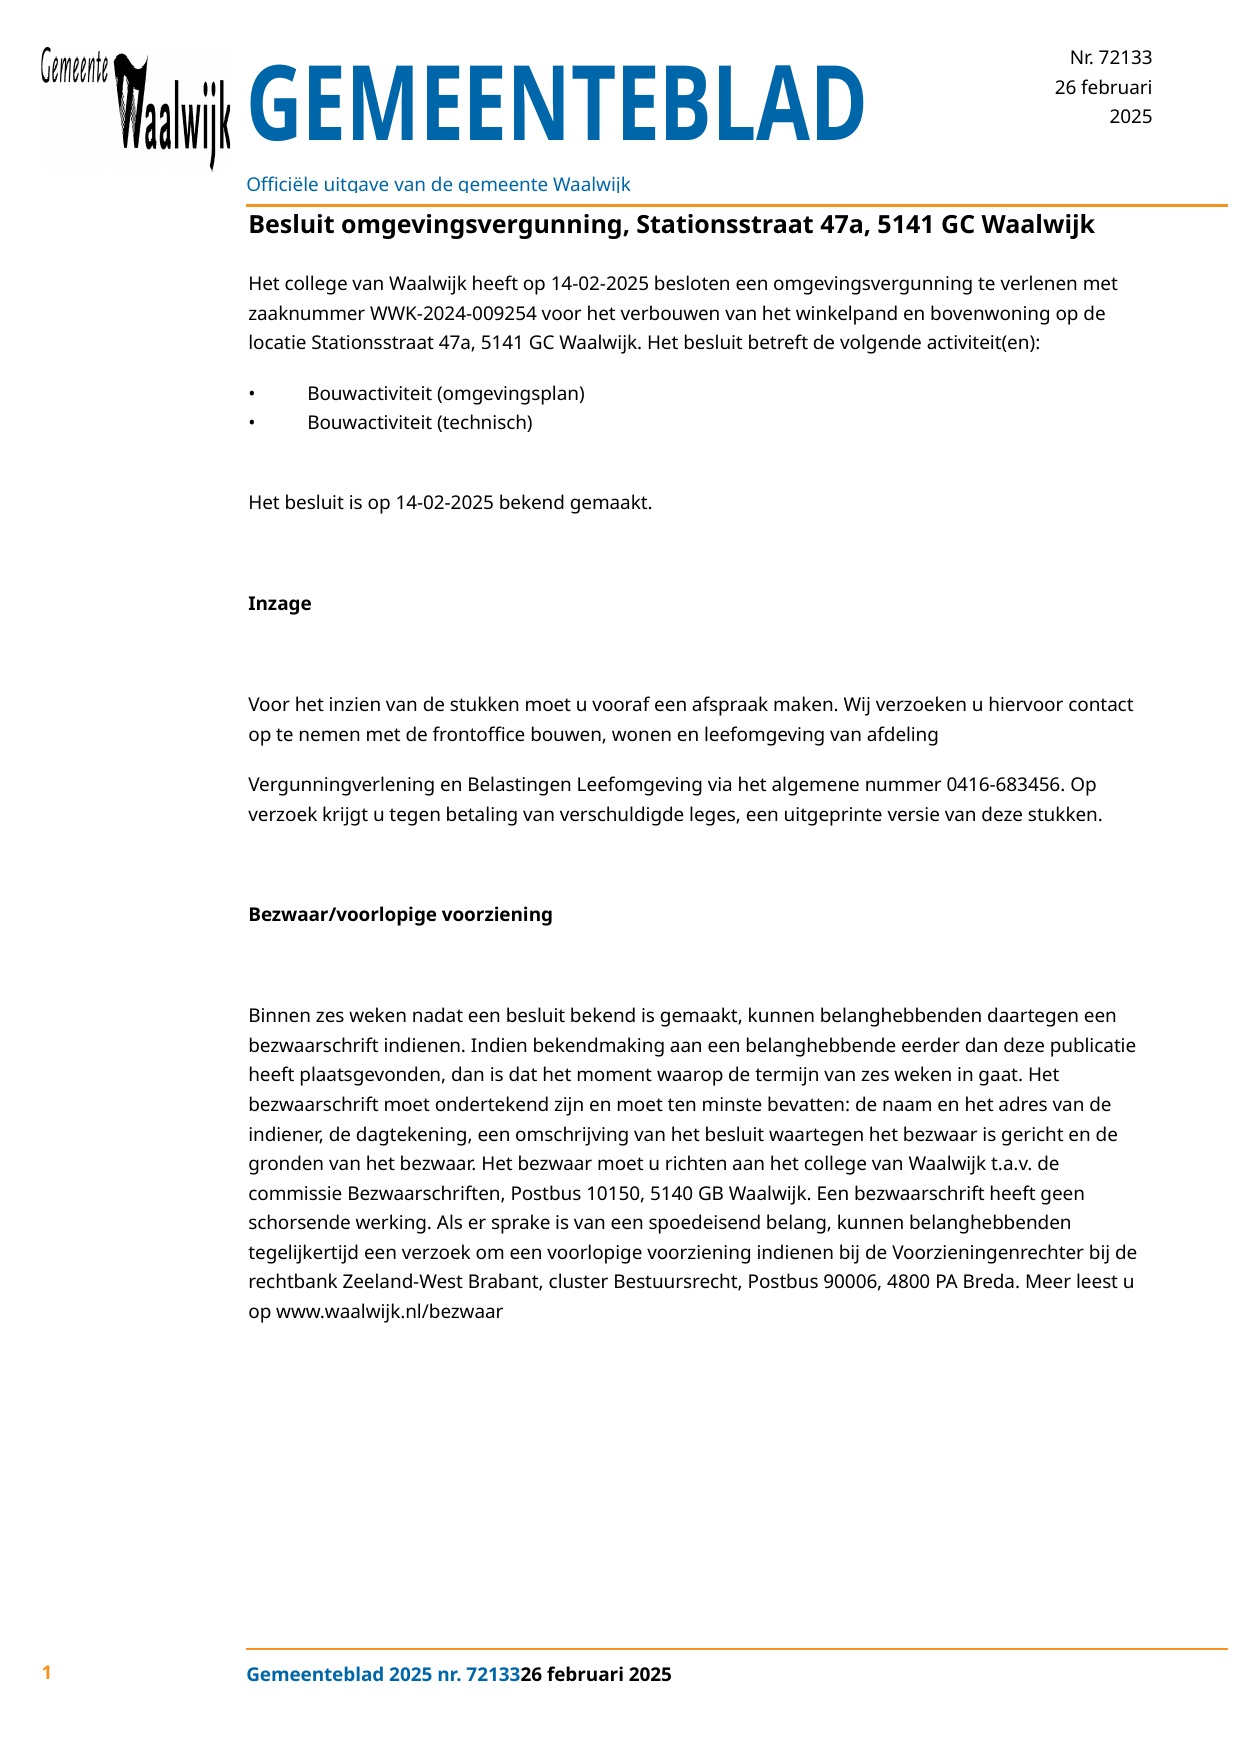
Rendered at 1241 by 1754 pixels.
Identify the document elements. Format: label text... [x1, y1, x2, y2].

list Bouwactiviteit (technisch) [248, 409, 1152, 435]
list Bouwactiviteit (omgevingsplan) [248, 380, 1152, 406]
text Inzage [248, 590, 1152, 616]
text Het college van Waalwijk heeft op 14-02-2025 besloten een omgevingsvergunning te verlenen met zaaknummer WWK-2024-009254 voor het verbouwen van het winkelpand en bovenwoning op de locatie Stationsstraat 47a, 5141 GC Waalwijk. Het besluit betreft de volgende activiteit(en): [248, 270, 1152, 355]
picture [41, 47, 231, 172]
text Het besluit is op 14-02-2025 bekend gemaakt. [248, 489, 1152, 515]
text Bezwaar/voorlopige voorziening [248, 902, 1152, 927]
text Voor het inzien van de stukken moet u vooraf een afspraak maken. Wij verzoeken u hiervoor contact op te nemen met de frontoffice bouwen, wonen en leefomgeving van afdeling [248, 691, 1152, 746]
text Besluit omgevingsvergunning, Stationsstraat 47a, 5141 GC Waalwijk [248, 207, 1152, 241]
text Vergunningverlening en Belastingen Leefomgeving via het algemene nummer 0416-683456. Op verzoek krijgt u tegen betaling van verschuldigde leges, een uitgeprinte versie van deze stukken. [248, 771, 1152, 826]
text Binnen zes weken nadat een besluit bekend is gemaakt, kunnen belanghebbenden daartegen een bezwaarschrift indienen. Indien bekendmaking aan een belanghebbende eerder dan deze publicatie heeft plaatsgevonden, dan is dat het moment waarop de termijn van zes weken in gaat. Het bezwaarschrift moet ondertekend zijn en moet ten minste bevatten: de naam en het adres van de indiener, de dagtekening, een omschrijving van het besluit waartegen het bezwaar is gericht en de gronden van het bezwaar. Het bezwaar moet u richten aan het college van Waalwijk t.a.v. de commissie Bezwaarschriften, Postbus 10150, 5140 GB Waalwijk. Een bezwaarschrift heeft geen schorsende werking. Als er sprake is van een spoedeisend belang, kunnen belanghebbenden tegelijkertijd een verzoek om een voorlopige voorziening indienen bij de Voorzieningenrechter bij de rechtbank Zeeland-West Brabant, cluster Bestuursrecht, Postbus 90006, 4800 PA Breda. Meer leest u op www.waalwijk.nl/bezwaar [248, 1002, 1152, 1324]
